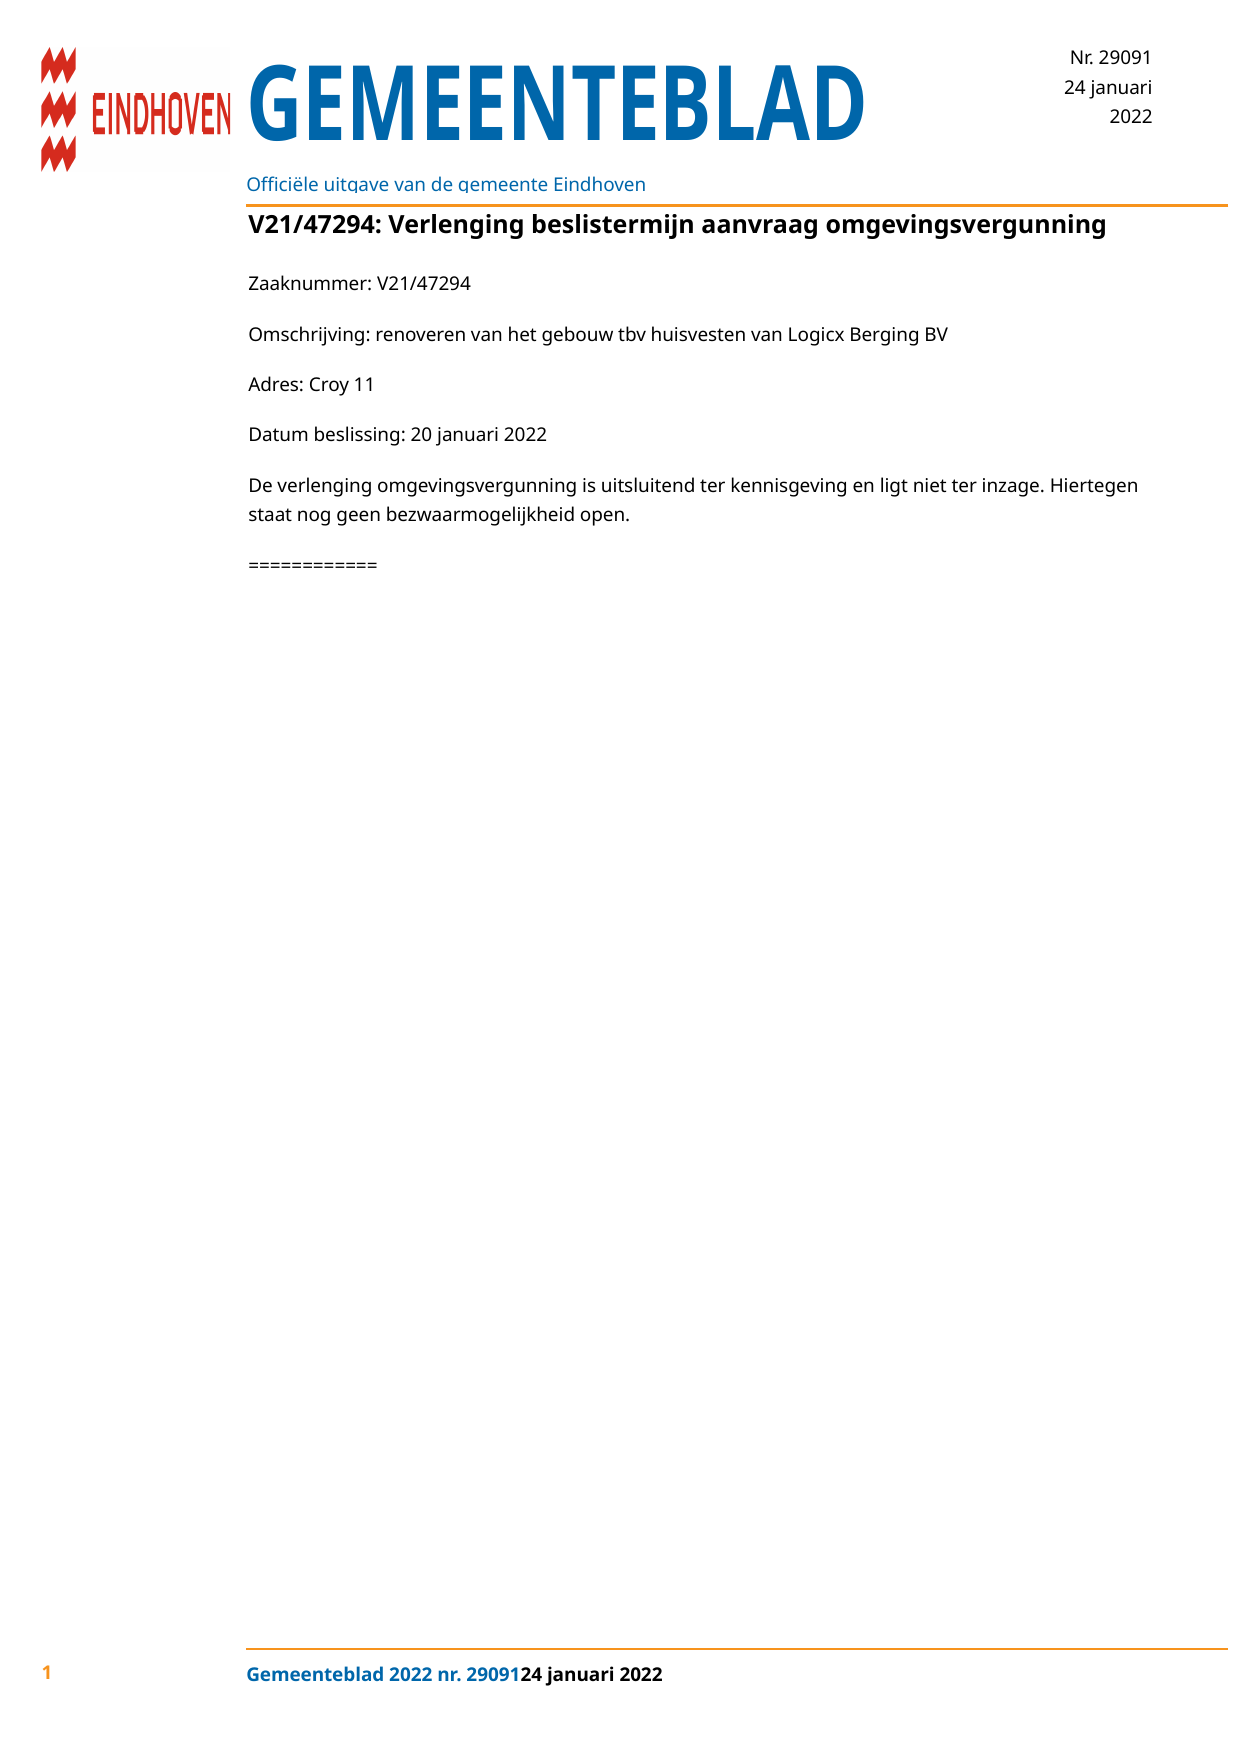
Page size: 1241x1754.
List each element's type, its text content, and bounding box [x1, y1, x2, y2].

text Omschrijving: renoveren van het gebouw tbv huisvesten van Logicx Berging BV [248, 321, 1152, 346]
picture [41, 47, 231, 172]
text De verlenging omgevingsvergunning is uitsluitend ter kennisgeving en ligt niet ter inzage. Hiertegen staat nog geen bezwaarmogelijkheid open. [248, 472, 1152, 527]
text Adres: Croy 11 [248, 371, 1152, 397]
text ============ [248, 552, 1152, 578]
text Zaaknummer: V21/47294 [248, 270, 1152, 296]
text Datum beslissing: 20 januari 2022 [248, 422, 1152, 447]
text V21/47294: Verlenging beslistermijn aanvraag omgevingsvergunning [248, 207, 1152, 241]
